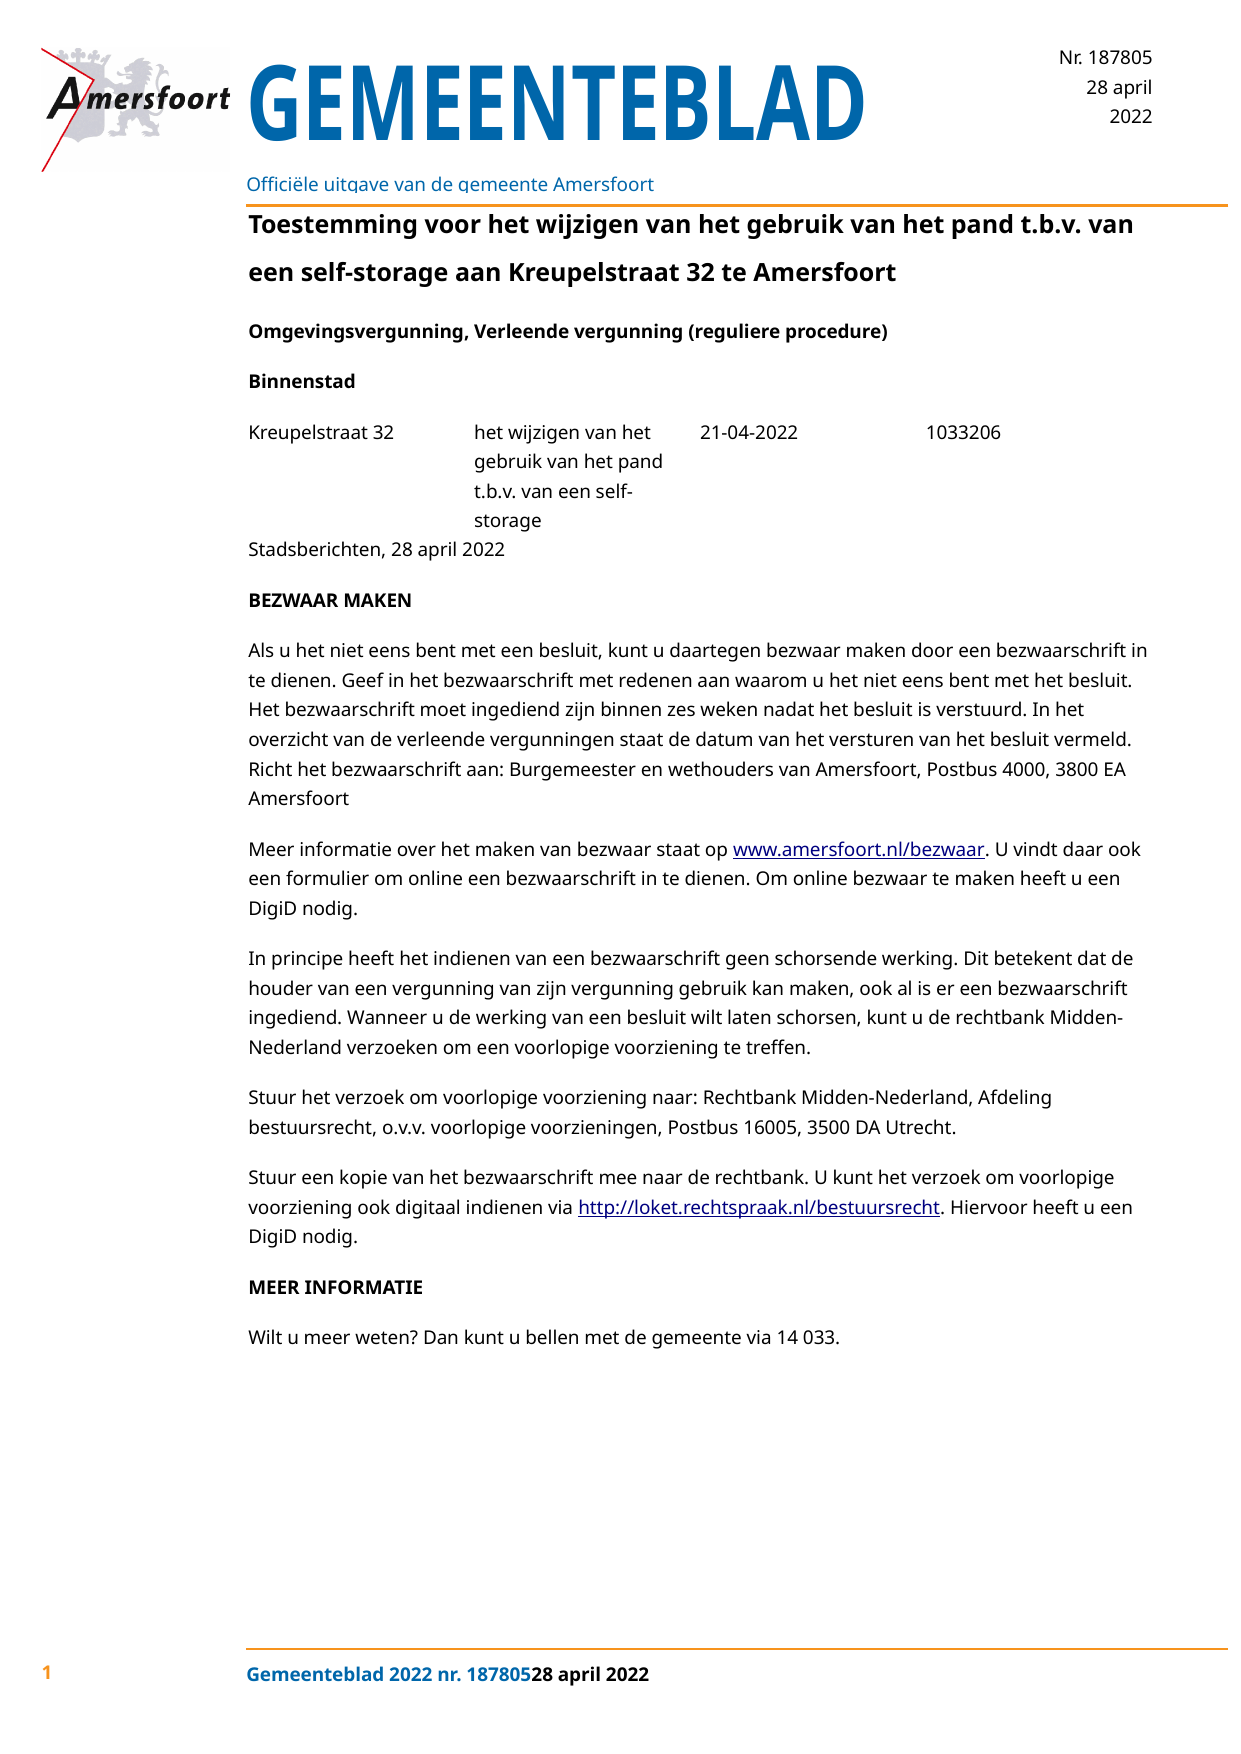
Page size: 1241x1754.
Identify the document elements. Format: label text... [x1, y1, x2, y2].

text Binnenstad [248, 368, 1152, 394]
picture [41, 47, 231, 172]
text Omgevingsvergunning, Verleende vergunning (reguliere procedure) [248, 318, 1152, 344]
text Meer informatie over het maken van bezwaar staat op www.amersfoort.nl/bezwaar. U vindt daar ook een formulier om online een bezwaarschrift in te dienen. Om online bezwaar te maken heeft u een DigiD nodig. [248, 836, 1152, 921]
text Toestemming voor het wijzigen van het gebruik van het pand t.b.v. van een self-storage aan Kreupelstraat 32 te Amersfoort [248, 207, 1152, 288]
text Stuur het verzoek om voorlopige voorziening naar: Rechtbank Midden-Nederland, Afdeling bestuursrecht, o.v.v. voorlopige voorzieningen, Postbus 16005, 3500 DA Utrecht. [248, 1084, 1152, 1140]
table_header 21-04-2022 [700, 419, 926, 533]
text Stadsberichten, 28 april 2022 [248, 537, 1152, 562]
table_header Kreupelstraat 32 [248, 419, 474, 533]
text Als u het niet eens bent met een besluit, kunt u daartegen bezwaar maken door een bezwaarschrift in te dienen. Geef in het bezwaarschrift met redenen aan waarom u het niet eens bent met het besluit. Het bezwaarschrift moet ingediend zijn binnen zes weken nadat het besluit is verstuurd. In het overzicht van de verleende vergunningen staat de datum van het versturen van het besluit vermeld. Richt het bezwaarschrift aan: Burgemeester en wethouders van Amersfoort, Postbus 4000, 3800 EA Amersfoort [248, 637, 1152, 811]
text MEER INFORMATIE [248, 1274, 1152, 1300]
text BEZWAAR MAKEN [248, 587, 1152, 613]
text Stuur een kopie van het bezwaarschrift mee naar de rechtbank. U kunt het verzoek om voorlopige voorziening ook digitaal indienen via http://loket.rechtspraak.nl/bestuursrecht. Hiervoor heeft u een DigiD nodig. [248, 1164, 1152, 1249]
text In principe heeft het indienen van een bezwaarschrift geen schorsende werking. Dit betekent dat de houder van een vergunning van zijn vergunning gebruik kan maken, ook al is er een bezwaarschrift ingediend. Wanneer u de werking van een besluit wilt laten schorsen, kunt u de rechtbank Midden-Nederland verzoeken om een voorlopige voorziening te treffen. [248, 945, 1152, 1060]
table_header 1033206 [926, 419, 1152, 533]
table_header het wijzigen van het gebruik van het pand t.b.v. van een self-storage [474, 419, 700, 533]
text Wilt u meer weten? Dan kunt u bellen met de gemeente via 14 033. [248, 1324, 1152, 1350]
